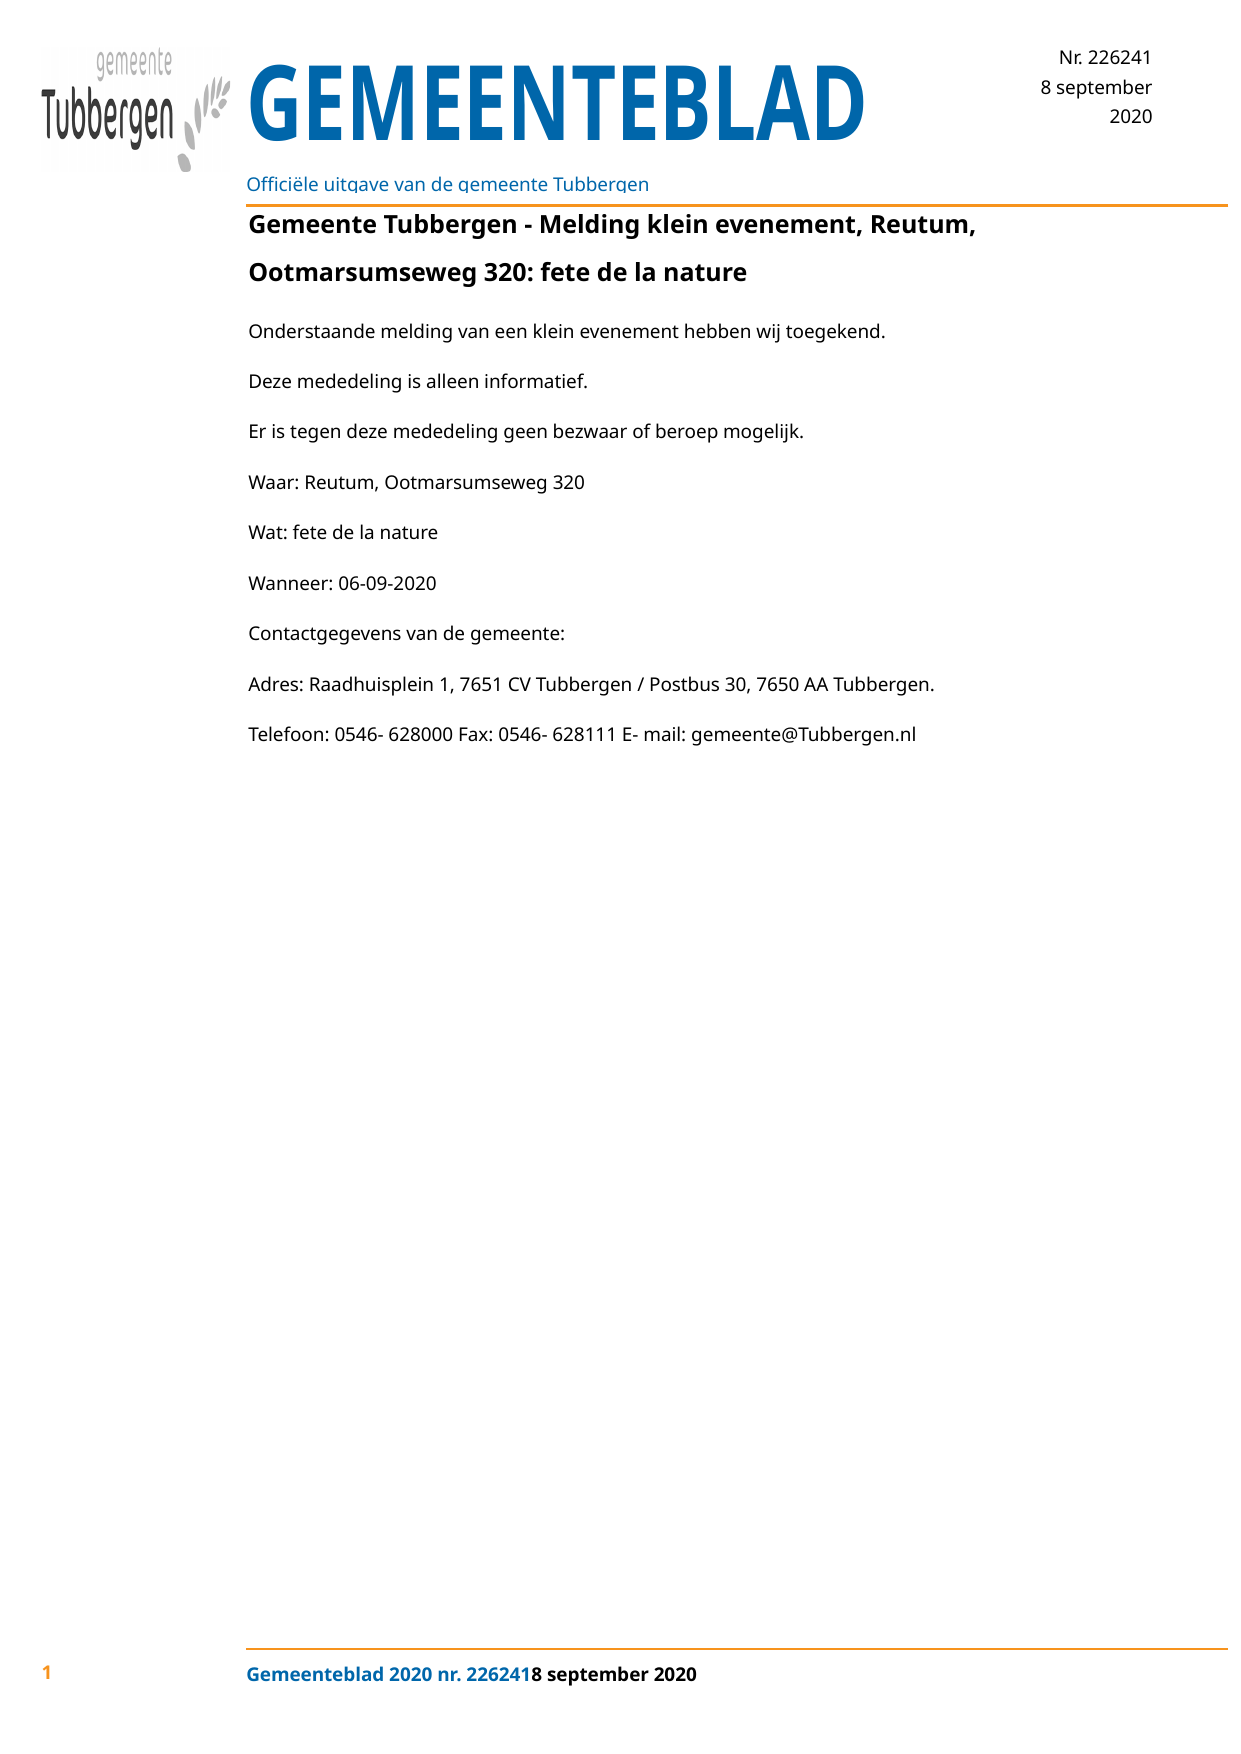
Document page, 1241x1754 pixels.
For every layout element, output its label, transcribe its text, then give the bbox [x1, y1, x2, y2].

text Gemeente Tubbergen - Melding klein evenement, Reutum, Ootmarsumseweg 320: fete de la nature [248, 207, 1152, 288]
text Adres: Raadhuisplein 1, 7651 CV Tubbergen / Postbus 30, 7650 AA Tubbergen. [248, 671, 1152, 697]
text Er is tegen deze mededeling geen bezwaar of beroep mogelijk. [248, 419, 1152, 444]
text Wat: fete de la nature [248, 519, 1152, 545]
text Onderstaande melding van een klein evenement hebben wij toegekend. [248, 318, 1152, 344]
picture [41, 47, 231, 172]
text Contactgegevens van de gemeente: [248, 620, 1152, 646]
text Waar: Reutum, Ootmarsumseweg 320 [248, 469, 1152, 495]
text Deze mededeling is alleen informatief. [248, 368, 1152, 394]
text Wanneer: 06-09-2020 [248, 570, 1152, 596]
text Telefoon: 0546- 628000 Fax: 0546- 628111 E- mail: gemeente@Tubbergen.nl [248, 721, 1152, 747]
